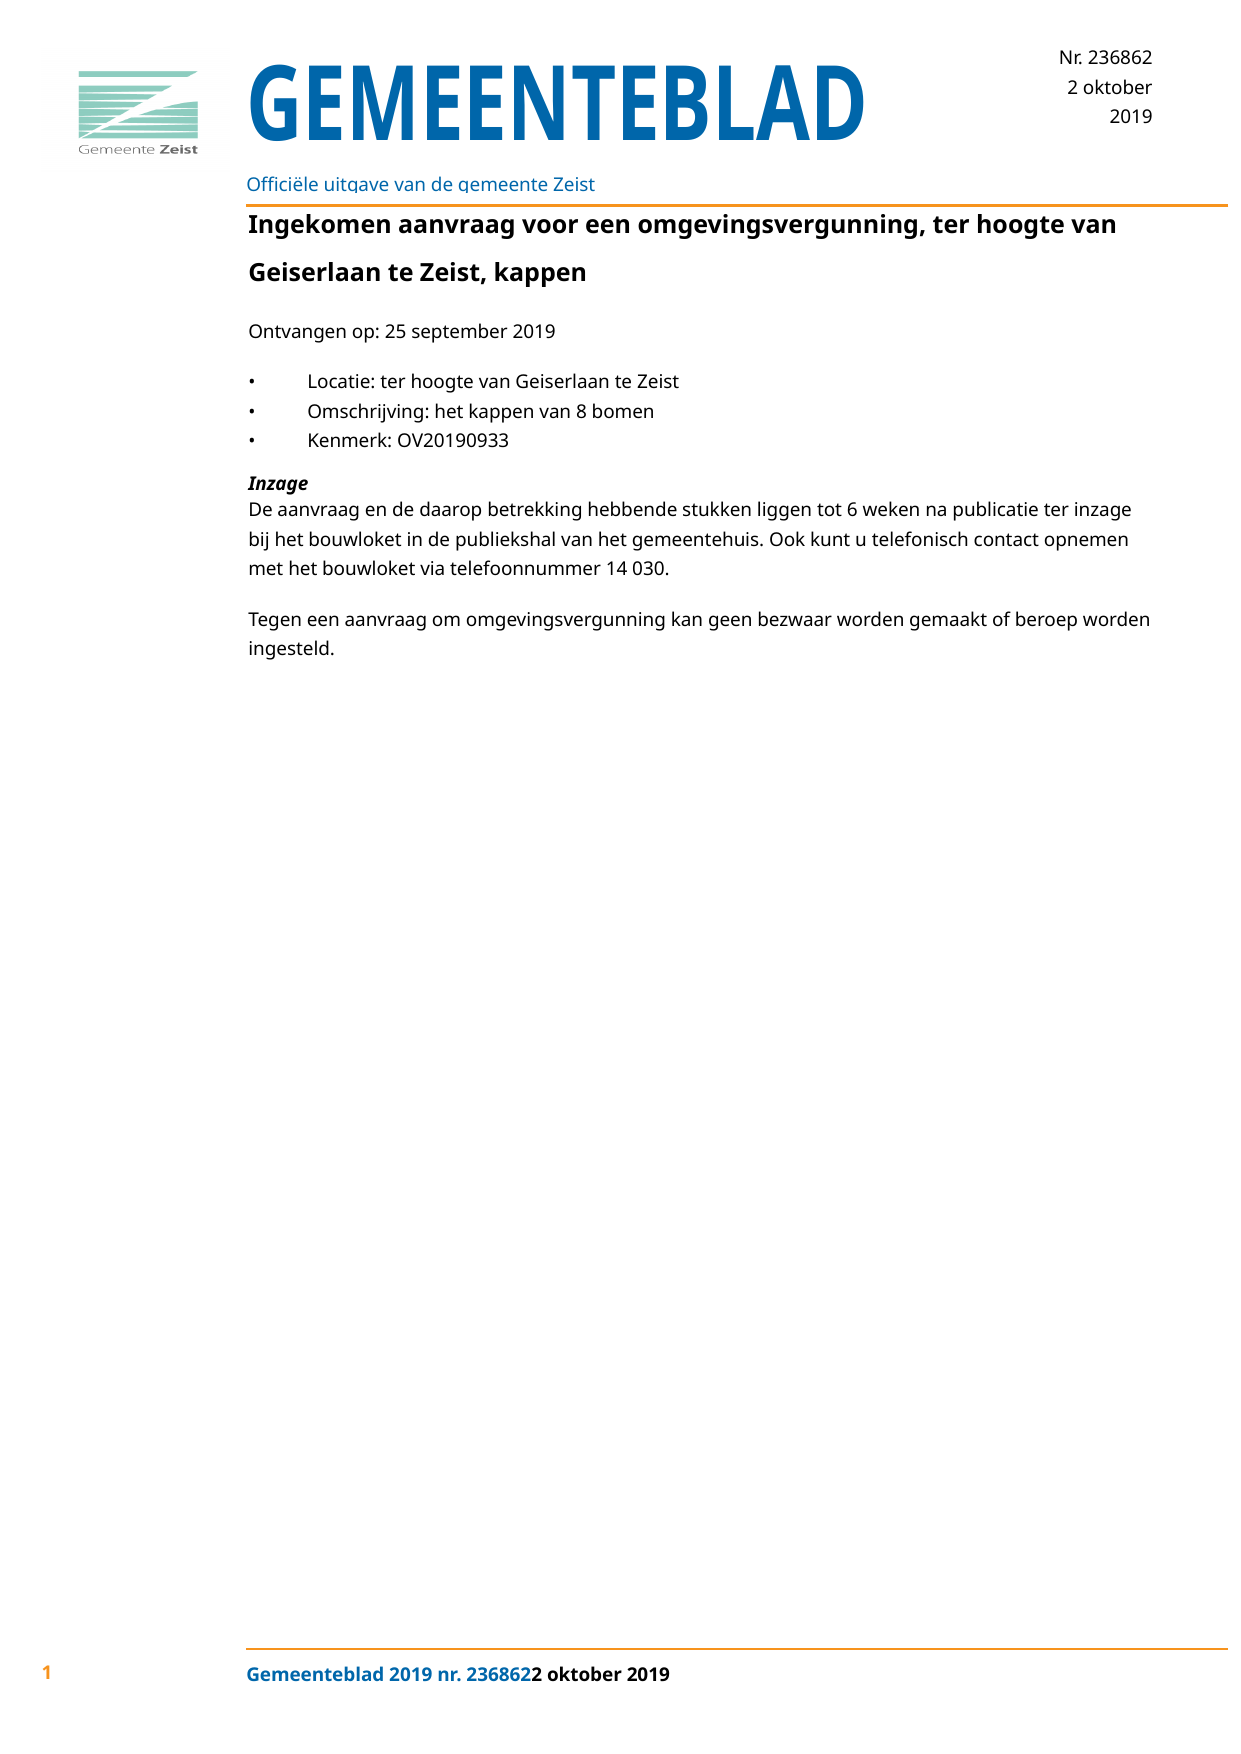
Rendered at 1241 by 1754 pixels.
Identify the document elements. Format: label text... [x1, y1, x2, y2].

picture [41, 47, 231, 172]
text Tegen een aanvraag om omgevingsvergunning kan geen bezwaar worden gemaakt of beroep worden ingesteld. [248, 606, 1152, 661]
list Locatie: ter hoogte van Geiserlaan te Zeist [248, 368, 1152, 394]
list Kenmerk: OV20190933 [248, 427, 1152, 453]
list Omschrijving: het kappen van 8 bomen [248, 398, 1152, 424]
text Inzage [248, 471, 1152, 496]
text Ontvangen op: 25 september 2019 [248, 318, 1152, 344]
text Ingekomen aanvraag voor een omgevingsvergunning, ter hoogte van Geiserlaan te Zeist, kappen [248, 207, 1152, 288]
text De aanvraag en de daarop betrekking hebbende stukken liggen tot 6 weken na publicatie ter inzage bij het bouwloket in de publiekshal van het gemeentehuis. Ook kunt u telefonisch contact opnemen met het bouwloket via telefoonnummer 14 030. [248, 496, 1152, 581]
